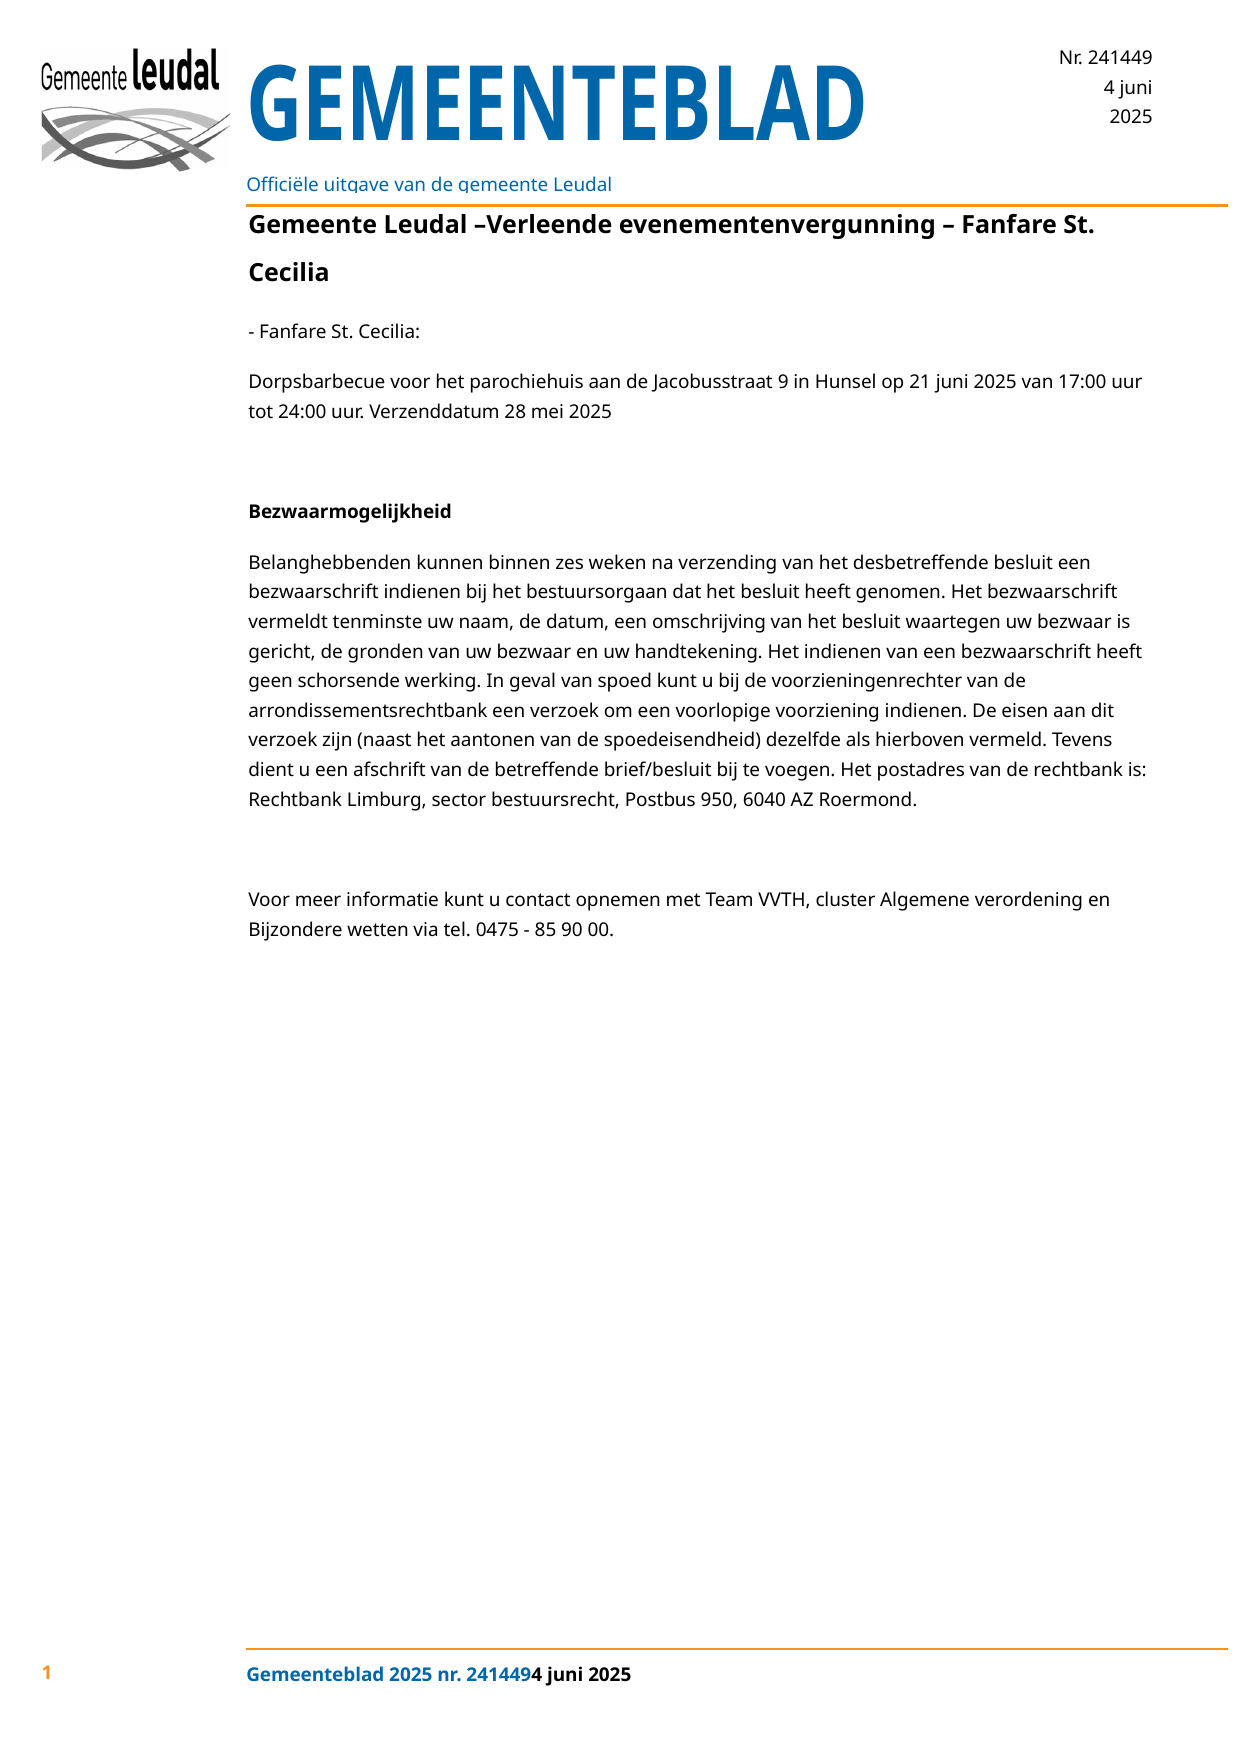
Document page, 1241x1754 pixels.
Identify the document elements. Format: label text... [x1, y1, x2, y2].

text Dorpsbarbecue voor het parochiehuis aan de Jacobusstraat 9 in Hunsel op 21 juni 2025 van 17:00 uur tot 24:00 uur. Verzenddatum 28 mei 2025 [248, 368, 1152, 424]
text - Fanfare St. Cecilia: [248, 318, 1152, 344]
text Belanghebbenden kunnen binnen zes weken na verzending van het desbetreffende besluit een bezwaarschrift indienen bij het bestuursorgaan dat het besluit heeft genomen. Het bezwaarschrift vermeldt tenminste uw naam, de datum, een omschrijving van het besluit waartegen uw bezwaar is gericht, de gronden van uw bezwaar en uw handtekening. Het indienen van een bezwaarschrift heeft geen schorsende werking. In geval van spoed kunt u bij de voorzieningenrechter van de arrondissementsrechtbank een verzoek om een voorlopige voorziening indienen. De eisen aan dit verzoek zijn (naast het aantonen van de spoedeisendheid) dezelfde als hierboven vermeld. Tevens dient u een afschrift van de betreffende brief/besluit bij te voegen. Het postadres van de rechtbank is: Rechtbank Limburg, sector bestuursrecht, Postbus 950, 6040 AZ Roermond. [248, 549, 1152, 812]
text Voor meer informatie kunt u contact opnemen met Team VVTH, cluster Algemene verordening en Bijzondere wetten via tel. 0475 - 85 90 00. [248, 887, 1152, 942]
text Gemeente Leudal –Verleende evenementenvergunning – Fanfare St. Cecilia [248, 207, 1152, 288]
text Bezwaarmogelijkheid [248, 499, 1152, 524]
picture [41, 47, 231, 172]
